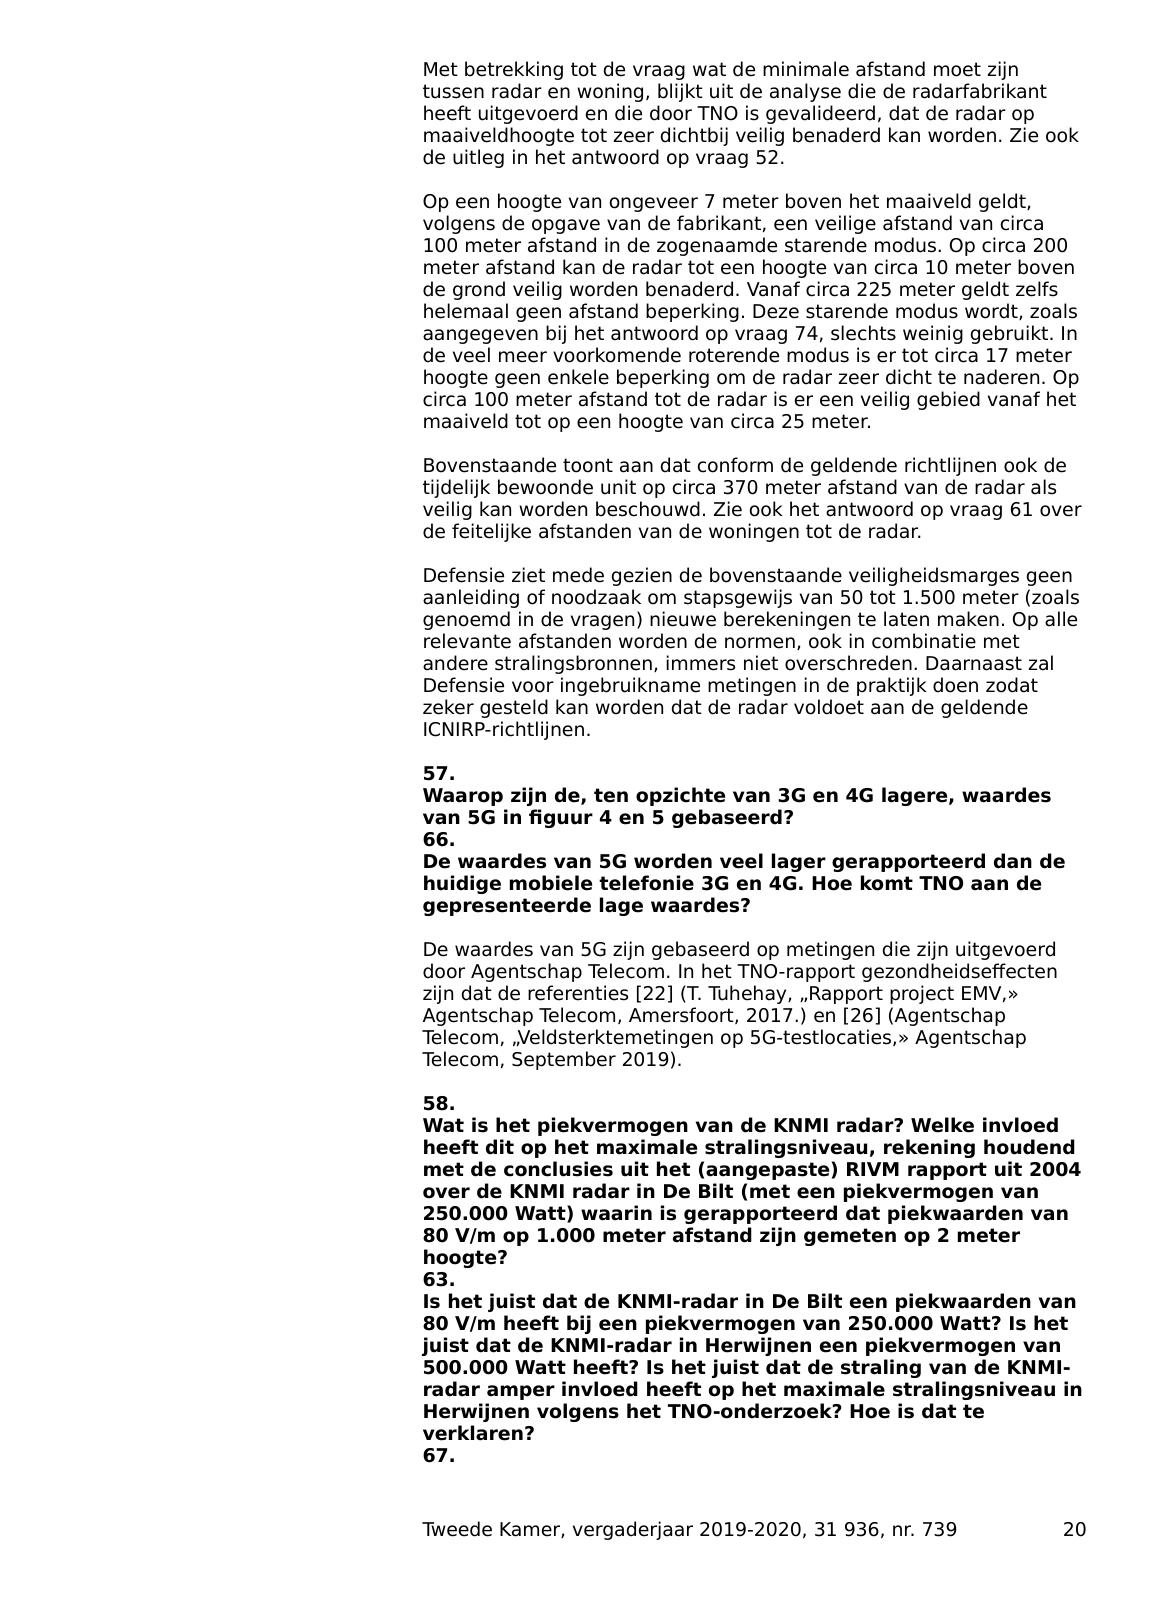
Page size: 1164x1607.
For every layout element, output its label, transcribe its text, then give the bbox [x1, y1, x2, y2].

text Wat is het piekvermogen van de KNMI radar? Welke invloed heeft dit op het maximale stralingsniveau, rekening houdend met de conclusies uit het (aangepaste) RIVM rapport uit 2004 over de KNMI radar in De Bilt (met een piekvermogen van 250.000 Watt) waarin is gerapporteerd dat piekwaarden van 80 V/m op 1.000 meter afstand zijn gemeten op 2 meter hoogte? [422, 1115, 1087, 1269]
text Bovenstaande toont aan dat conform de geldende richtlijnen ook de tijdelijk bewoonde unit op circa 370 meter afstand van de radar als veilig kan worden beschouwd. Zie ook het antwoord op vraag 61 over de feitelijke afstanden van de woningen tot de radar. [422, 455, 1087, 543]
text Op een hoogte van ongeveer 7 meter boven het maaiveld geldt, volgens de opgave van de fabrikant, een veilige afstand van circa 100 meter afstand in de zogenaamde starende modus. Op circa 200 meter afstand kan de radar tot een hoogte van circa 10 meter boven de grond veilig worden benaderd. Vanaf circa 225 meter geldt zelfs helemaal geen afstand beperking. Deze starende modus wordt, zoals aangegeven bij het antwoord op vraag 74, slechts weinig gebruikt. In de veel meer voorkomende roterende modus is er tot circa 17 meter hoogte geen enkele beperking om de radar zeer dicht te naderen. Op circa 100 meter afstand tot de radar is er een veilig gebied vanaf het maaiveld tot op een hoogte van circa 25 meter. [422, 191, 1087, 433]
text 66. [422, 829, 1087, 851]
text Defensie ziet mede gezien de bovenstaande veiligheidsmarges geen aanleiding of noodzaak om stapsgewijs van 50 tot 1.500 meter (zoals genoemd in de vragen) nieuwe berekeningen te laten maken. Op alle relevante afstanden worden de normen, ook in combinatie met andere stralingsbronnen, immers niet overschreden. Daarnaast zal Defensie voor ingebruikname metingen in de praktijk doen zodat zeker gesteld kan worden dat de radar voldoet aan de geldende ICNIRP-richtlijnen. [422, 565, 1087, 741]
text Is het juist dat de KNMI-radar in De Bilt een piekwaarden van 80 V/m heeft bij een piekvermogen van 250.000 Watt? Is het juist dat de KNMI-radar in Herwijnen een piekvermogen van 500.000 Watt heeft? Is het juist dat de straling van de KNMI-radar amper invloed heeft op het maximale stralingsniveau in Herwijnen volgens het TNO-onderzoek? Hoe is dat te verklaren? [422, 1291, 1087, 1445]
text 63. [422, 1269, 1087, 1291]
text Met betrekking tot de vraag wat de minimale afstand moet zijn tussen radar en woning, blijkt uit de analyse die de radarfabrikant heeft uitgevoerd en die door TNO is gevalideerd, dat de radar op maaiveldhoogte tot zeer dichtbij veilig benaderd kan worden. Zie ook de uitleg in het antwoord op vraag 52. [422, 59, 1087, 169]
text Waarop zijn de, ten opzichte van 3G en 4G lagere, waardes van 5G in figuur 4 en 5 gebaseerd? [422, 785, 1087, 829]
text De waardes van 5G zijn gebaseerd op metingen die zijn uitgevoerd door Agentschap Telecom. In het TNO-rapport gezondheidseffecten zijn dat de referenties [22] (T. Tuhehay, „Rapport project EMV,» Agentschap Telecom, Amersfoort, 2017.) en [26] (Agentschap Telecom, „Veldsterktemetingen op 5G-testlocaties,» Agentschap Telecom, September 2019). [422, 939, 1087, 1071]
text 57. [422, 763, 1087, 785]
text De waardes van 5G worden veel lager gerapporteerd dan de huidige mobiele telefonie 3G en 4G. Hoe komt TNO aan de gepresenteerde lage waardes? [422, 851, 1087, 917]
text 58. [422, 1093, 1087, 1115]
text 67. [422, 1445, 1087, 1467]
